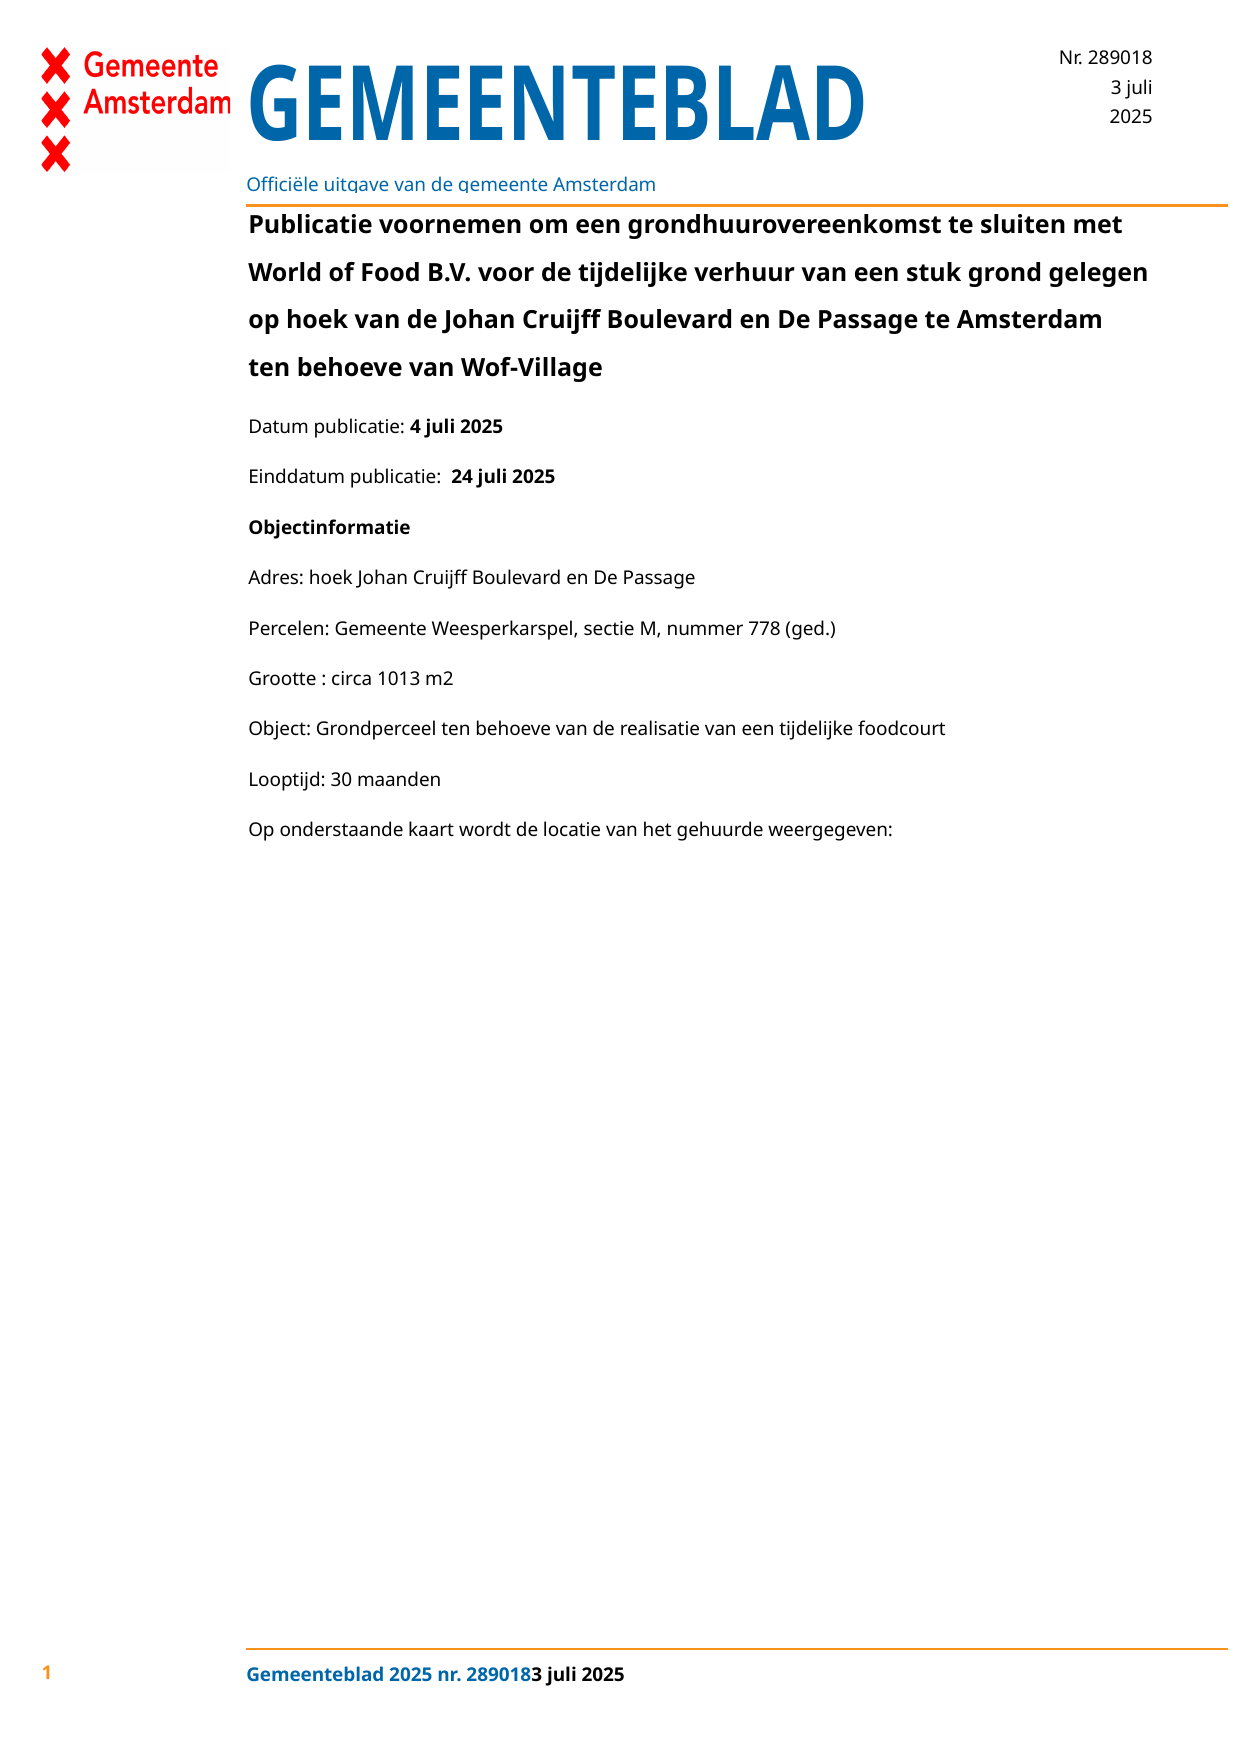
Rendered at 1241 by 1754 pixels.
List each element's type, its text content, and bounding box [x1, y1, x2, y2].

text Grootte : circa 1013 m2 [248, 665, 1152, 691]
text Op onderstaande kaart wordt de locatie van het gehuurde weergegeven: [248, 816, 1152, 842]
picture [41, 47, 231, 172]
text Looptijd: 30 maanden [248, 766, 1152, 792]
text Object: Grondperceel ten behoeve van de realisatie van een tijdelijke foodcourt [248, 716, 1152, 741]
text Adres: hoek Johan Cruijff Boulevard en De Passage [248, 564, 1152, 590]
text Percelen: Gemeente Weesperkarspel, sectie M, nummer 778 (ged.) [248, 615, 1152, 641]
text Einddatum publicatie: 24 juli 2025 [248, 463, 1152, 489]
text Publicatie voornemen om een grondhuurovereenkomst te sluiten met World of Food B.V. voor de tijdelijke verhuur van een stuk grond gelegen op hoek van de Johan Cruijff Boulevard en De Passage te Amsterdam ten behoeve van Wof-Village [248, 207, 1152, 384]
text Datum publicatie: 4 juli 2025 [248, 413, 1152, 439]
text Objectinformatie [248, 514, 1152, 540]
